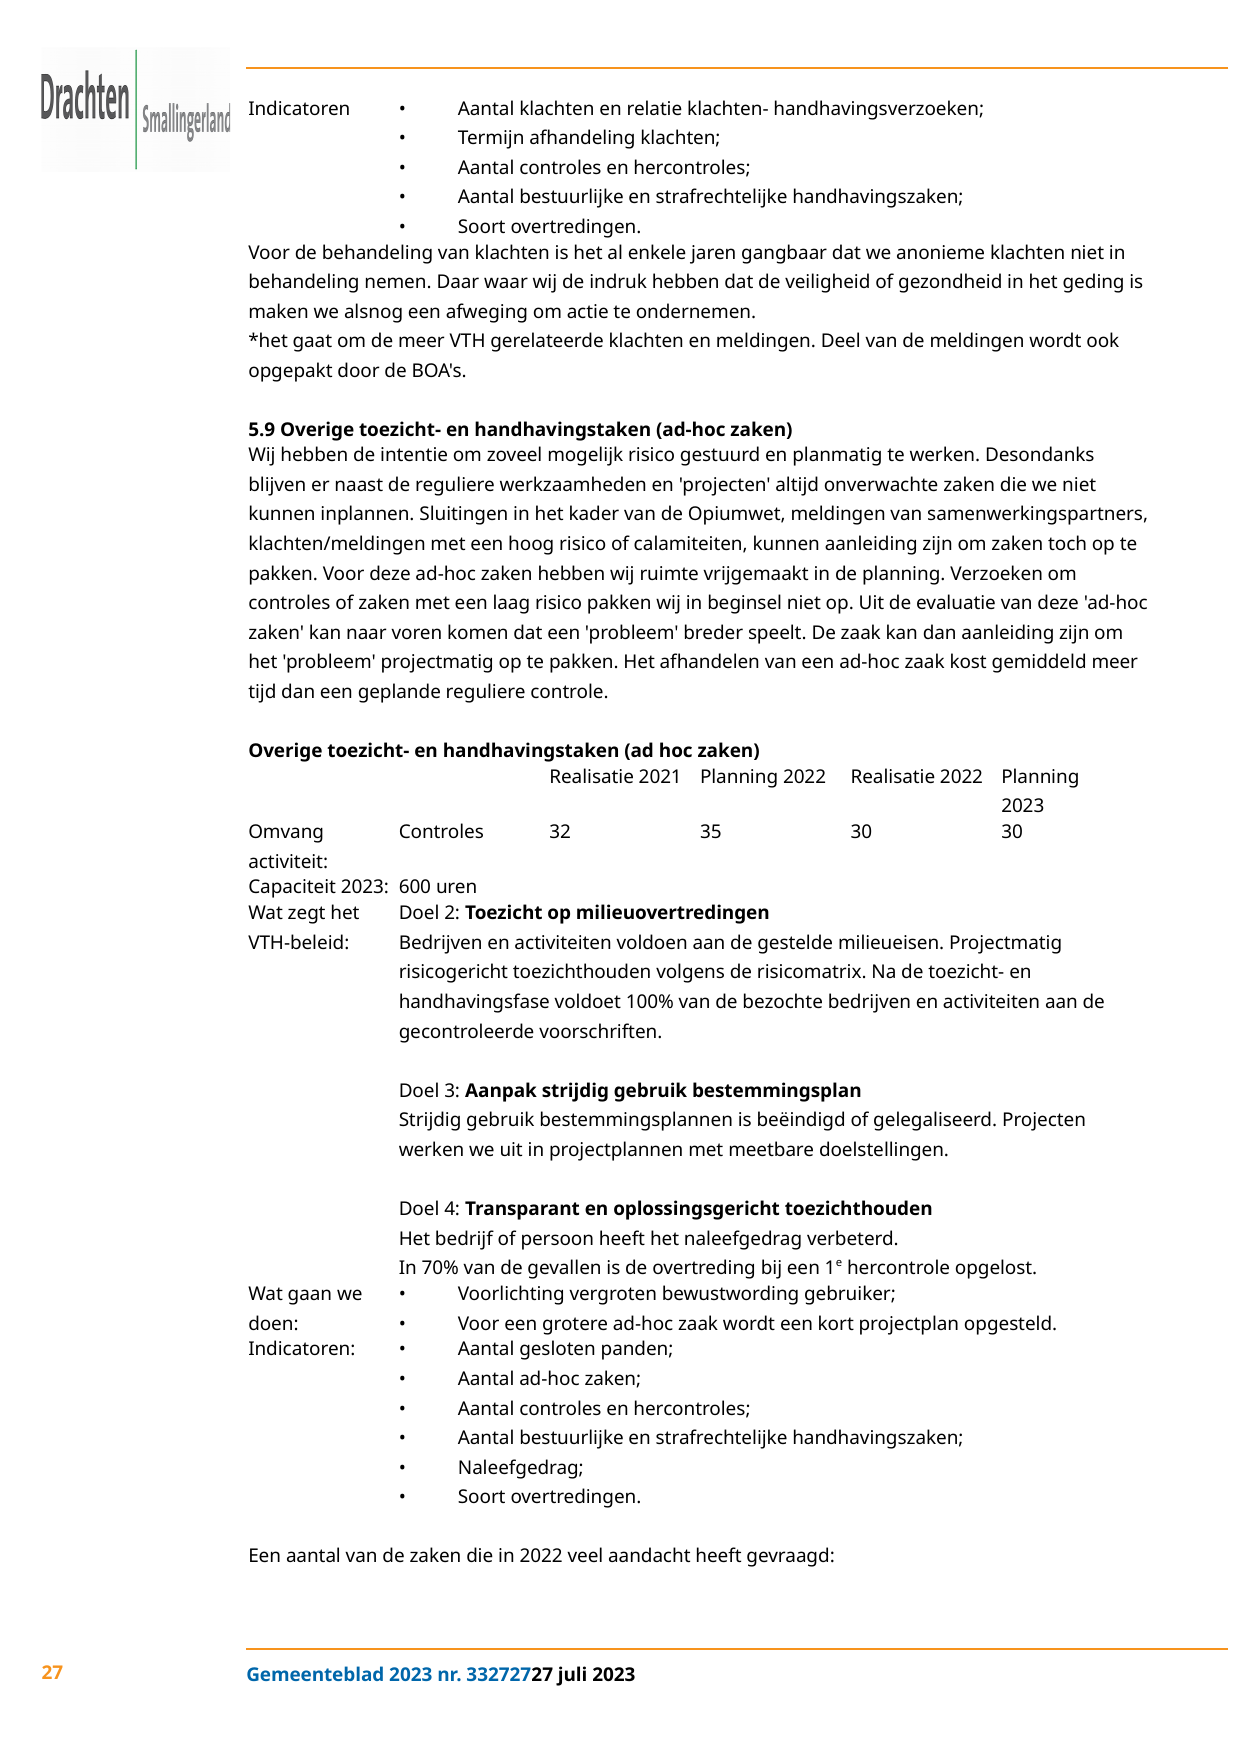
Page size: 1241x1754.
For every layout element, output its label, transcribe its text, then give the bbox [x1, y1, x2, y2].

picture [41, 47, 231, 172]
table_cell Indicatoren: [248, 1336, 398, 1509]
text 5.9 Overige toezicht- en handhavingstaken (ad-hoc zaken) [248, 416, 1152, 441]
table_cell [248, 763, 398, 818]
table_cell Omvang activiteit: [248, 819, 398, 874]
table_cell Wat zegt het VTH-beleid: [248, 900, 398, 1280]
table_cell Planning 2022 [700, 763, 850, 818]
table_cell 32 [549, 819, 700, 874]
table_cell Indicatoren [248, 95, 398, 239]
table_cell 30 [850, 819, 1001, 874]
table_cell Realisatie 2021 [549, 763, 700, 818]
table_cell Controles [399, 819, 549, 874]
table_cell Realisatie 2022 [850, 763, 1001, 818]
table_cell Voor de behandeling van klachten is het al enkele jaren gangbaar dat we anonieme klachten niet in behandeling nemen. Daar waar wij de indruk hebben dat de veiligheid of gezondheid in het geding is maken we alsnog een afweging om actie te ondernemen. *het gaat om de meer VTH gerelateerde klachten en meldingen. Deel van de meldingen wordt ook opgepakt door de BOA's. [248, 239, 1152, 383]
table_cell [399, 763, 549, 818]
table_cell Aantal gesloten panden; Aantal ad-hoc zaken; Aantal controles en hercontroles; Aantal bestuurlijke en strafrechtelijke handhavingszaken; Naleefgedrag; Soort overtredingen. [399, 1336, 1152, 1509]
table_cell Capaciteit 2023: [248, 874, 398, 899]
text Wij hebben de intentie om zoveel mogelijk risico gestuurd en planmatig te werken. Desondanks blijven er naast de reguliere werkzaamheden en 'projecten' altijd onverwachte zaken die we niet kunnen inplannen. Sluitingen in het kader van de Opiumwet, meldingen van samenwerkingspartners, klachten/meldingen met een hoog risico of calamiteiten, kunnen aanleiding zijn om zaken toch op te pakken. Voor deze ad-hoc zaken hebben wij ruimte vrijgemaakt in de planning. Verzoeken om controles of zaken met een laag risico pakken wij in beginsel niet op. Uit de evaluatie van deze 'ad-hoc zaken' kan naar voren komen dat een 'probleem' breder speelt. De zaak kan dan aanleiding zijn om het 'probleem' projectmatig op te pakken. Het afhandelen van een ad-hoc zaak kost gemiddeld meer tijd dan een geplande reguliere controle. [248, 441, 1152, 704]
table_header Overige toezicht- en handhavingstaken (ad hoc zaken) [248, 738, 1152, 763]
table_cell 35 [700, 819, 850, 874]
table_cell Aantal klachten en relatie klachten- handhavingsverzoeken; Termijn afhandeling klachten; Aantal controles en hercontroles; Aantal bestuurlijke en strafrechtelijke handhavingszaken; Soort overtredingen. [399, 95, 1152, 239]
table_cell 600 uren [399, 874, 1152, 899]
table_cell Doel 2: Toezicht op milieuovertredingen Bedrijven en activiteiten voldoen aan de gestelde milieueisen. Projectmatig risicogericht toezichthouden volgens de risicomatrix. Na de toezicht- en handhavingsfase voldoet 100% van de bezochte bedrijven en activiteiten aan de gecontroleerde voorschriften. Doel 3: Aanpak strijdig gebruik bestemmingsplan Strijdig gebruik bestemmingsplannen is beëindigd of gelegaliseerd. Projecten werken we uit in projectplannen met meetbare doelstellingen. Doel 4: Transparant en oplossingsgericht toezichthouden Het bedrijf of persoon heeft het naleefgedrag verbeterd. In 70% van de gevallen is de overtreding bij een 1e hercontrole opgelost. [399, 900, 1152, 1280]
table_cell Wat gaan we doen: [248, 1280, 398, 1336]
table_cell Voorlichting vergroten bewustwording gebruiker; Voor een grotere ad-hoc zaak wordt een kort projectplan opgesteld. [399, 1280, 1152, 1336]
table_cell 30 [1001, 819, 1152, 874]
table_cell Planning 2023 [1001, 763, 1152, 818]
text Een aantal van de zaken die in 2022 veel aandacht heeft gevraagd: [248, 1542, 1152, 1568]
